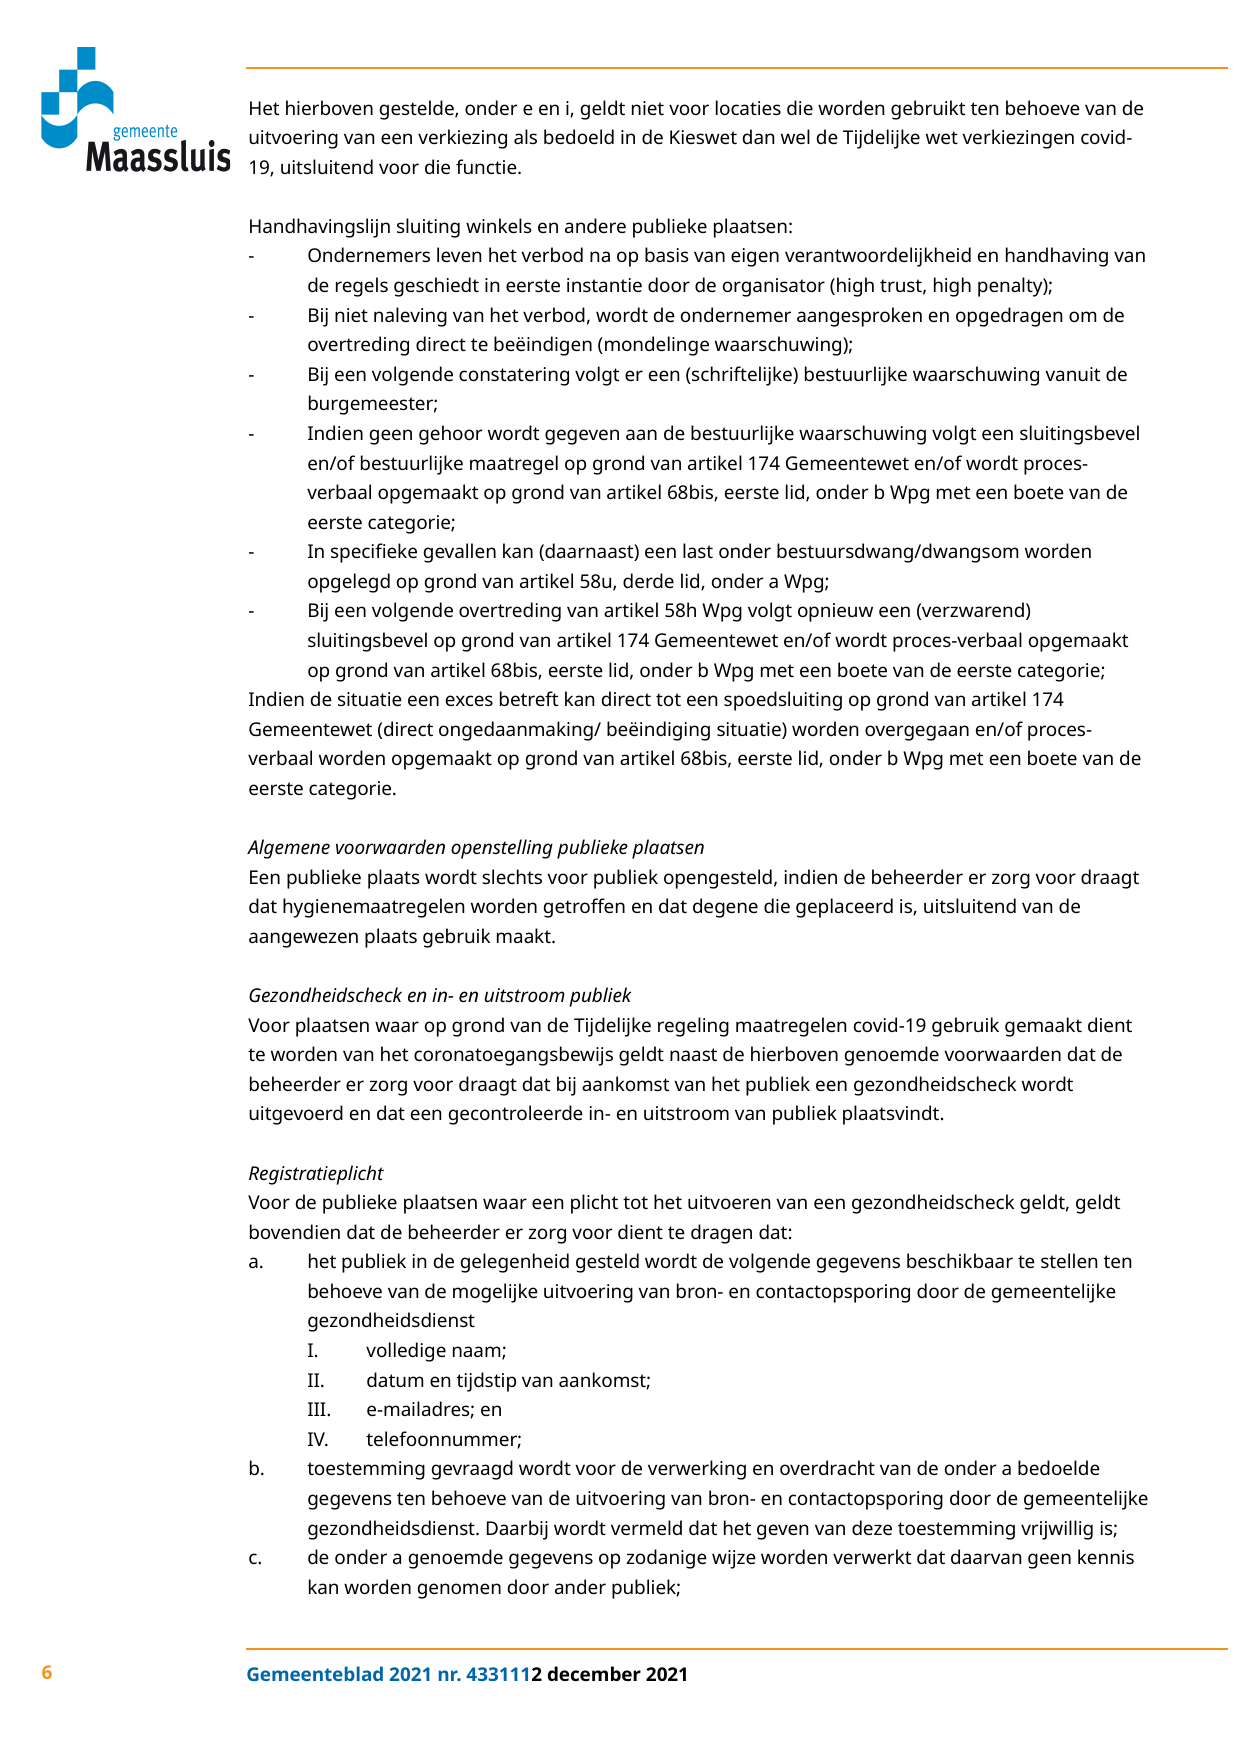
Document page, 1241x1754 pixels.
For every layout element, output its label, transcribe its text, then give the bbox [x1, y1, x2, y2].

list In specifieke gevallen kan (daarnaast) een last onder bestuursdwang/dwangsom worden opgelegd op grond van artikel 58u, derde lid, onder a Wpg; [248, 538, 1152, 594]
list datum en tijdstip van aankomst; [307, 1367, 1152, 1393]
text Voor de publieke plaatsen waar een plicht tot het uitvoeren van een gezondheidscheck geldt, geldt bovendien dat de beheerder er zorg voor dient te dragen dat: [248, 1189, 1152, 1245]
picture [41, 47, 231, 172]
text Algemene voorwaarden openstelling publieke plaatsen [248, 834, 1152, 860]
text Indien de situatie een exces betreft kan direct tot een spoedsluiting op grond van artikel 174 Gemeentewet (direct ongedaanmaking/ beëindiging situatie) worden overgegaan en/of proces-verbaal worden opgemaakt op grond van artikel 68bis, eerste lid, onder b Wpg met een boete van de eerste categorie. [248, 686, 1152, 801]
list Ondernemers leven het verbod na op basis van eigen verantwoordelijkheid en handhaving van de regels geschiedt in eerste instantie door de organisator (high trust, high penalty); [248, 243, 1152, 298]
list toestemming gevraagd wordt voor de verwerking en overdracht van de onder a bedoelde gegevens ten behoeve van de uitvoering van bron- en contactopsporing door de gemeentelijke gezondheidsdienst. Daarbij wordt vermeld dat het geven van deze toestemming vrijwillig is; [248, 1456, 1152, 1541]
text Handhavingslijn sluiting winkels en andere publieke plaatsen: [248, 213, 1152, 239]
list Bij een volgende constatering volgt er een (schriftelijke) bestuurlijke waarschuwing vanuit de burgemeester; [248, 361, 1152, 416]
list telefoonnummer; [307, 1426, 1152, 1452]
list Bij een volgende overtreding van artikel 58h Wpg volgt opnieuw een (verzwarend) sluitingsbevel op grond van artikel 174 Gemeentewet en/of wordt proces-verbaal opgemaakt op grond van artikel 68bis, eerste lid, onder b Wpg met een boete van de eerste categorie; [248, 598, 1152, 683]
text Registratieplicht [248, 1160, 1152, 1186]
list de onder a genoemde gegevens op zodanige wijze worden verwerkt dat daarvan geen kennis kan worden genomen door ander publiek; [248, 1544, 1152, 1600]
list Indien geen gehoor wordt gegeven aan de bestuurlijke waarschuwing volgt een sluitingsbevel en/of bestuurlijke maatregel op grond van artikel 174 Gemeentewet en/of wordt proces-verbaal opgemaakt op grond van artikel 68bis, eerste lid, onder b Wpg met een boete van de eerste categorie; [248, 420, 1152, 535]
text Voor plaatsen waar op grond van de Tijdelijke regeling maatregelen covid-19 gebruik gemaakt dient te worden van het coronatoegangsbewijs geldt naast de hierboven genoemde voorwaarden dat de beheerder er zorg voor draagt dat bij aankomst van het publiek een gezondheidscheck wordt uitgevoerd en dat een gecontroleerde in- en uitstroom van publiek plaatsvindt. [248, 1012, 1152, 1126]
text Gezondheidscheck en in- en uitstroom publiek [248, 982, 1152, 1008]
list e-mailadres; en [307, 1396, 1152, 1422]
list volledige naam; [307, 1337, 1152, 1363]
picture [41, 47, 77, 92]
list Bij niet naleving van het verbod, wordt de ondernemer aangesproken en opgedragen om de overtreding direct te beëindigen (mondelinge waarschuwing); [248, 302, 1152, 357]
list het publiek in de gelegenheid gesteld wordt de volgende gegevens beschikbaar te stellen ten behoeve van de mogelijke uitvoering van bron- en contactopsporing door de gemeentelijke gezondheidsdienst [248, 1248, 1152, 1333]
text Het hierboven gestelde, onder e en i, geldt niet voor locaties die worden gebruikt ten behoeve van de uitvoering van een verkiezing als bedoeld in de Kieswet dan wel de Tijdelijke wet verkiezingen covid-19, uitsluitend voor die functie. [248, 95, 1152, 180]
text Een publieke plaats wordt slechts voor publiek opengesteld, indien de beheerder er zorg voor draagt dat hygienemaatregelen worden getroffen en dat degene die geplaceerd is, uitsluitend van de aangewezen plaats gebruik maakt. [248, 864, 1152, 949]
